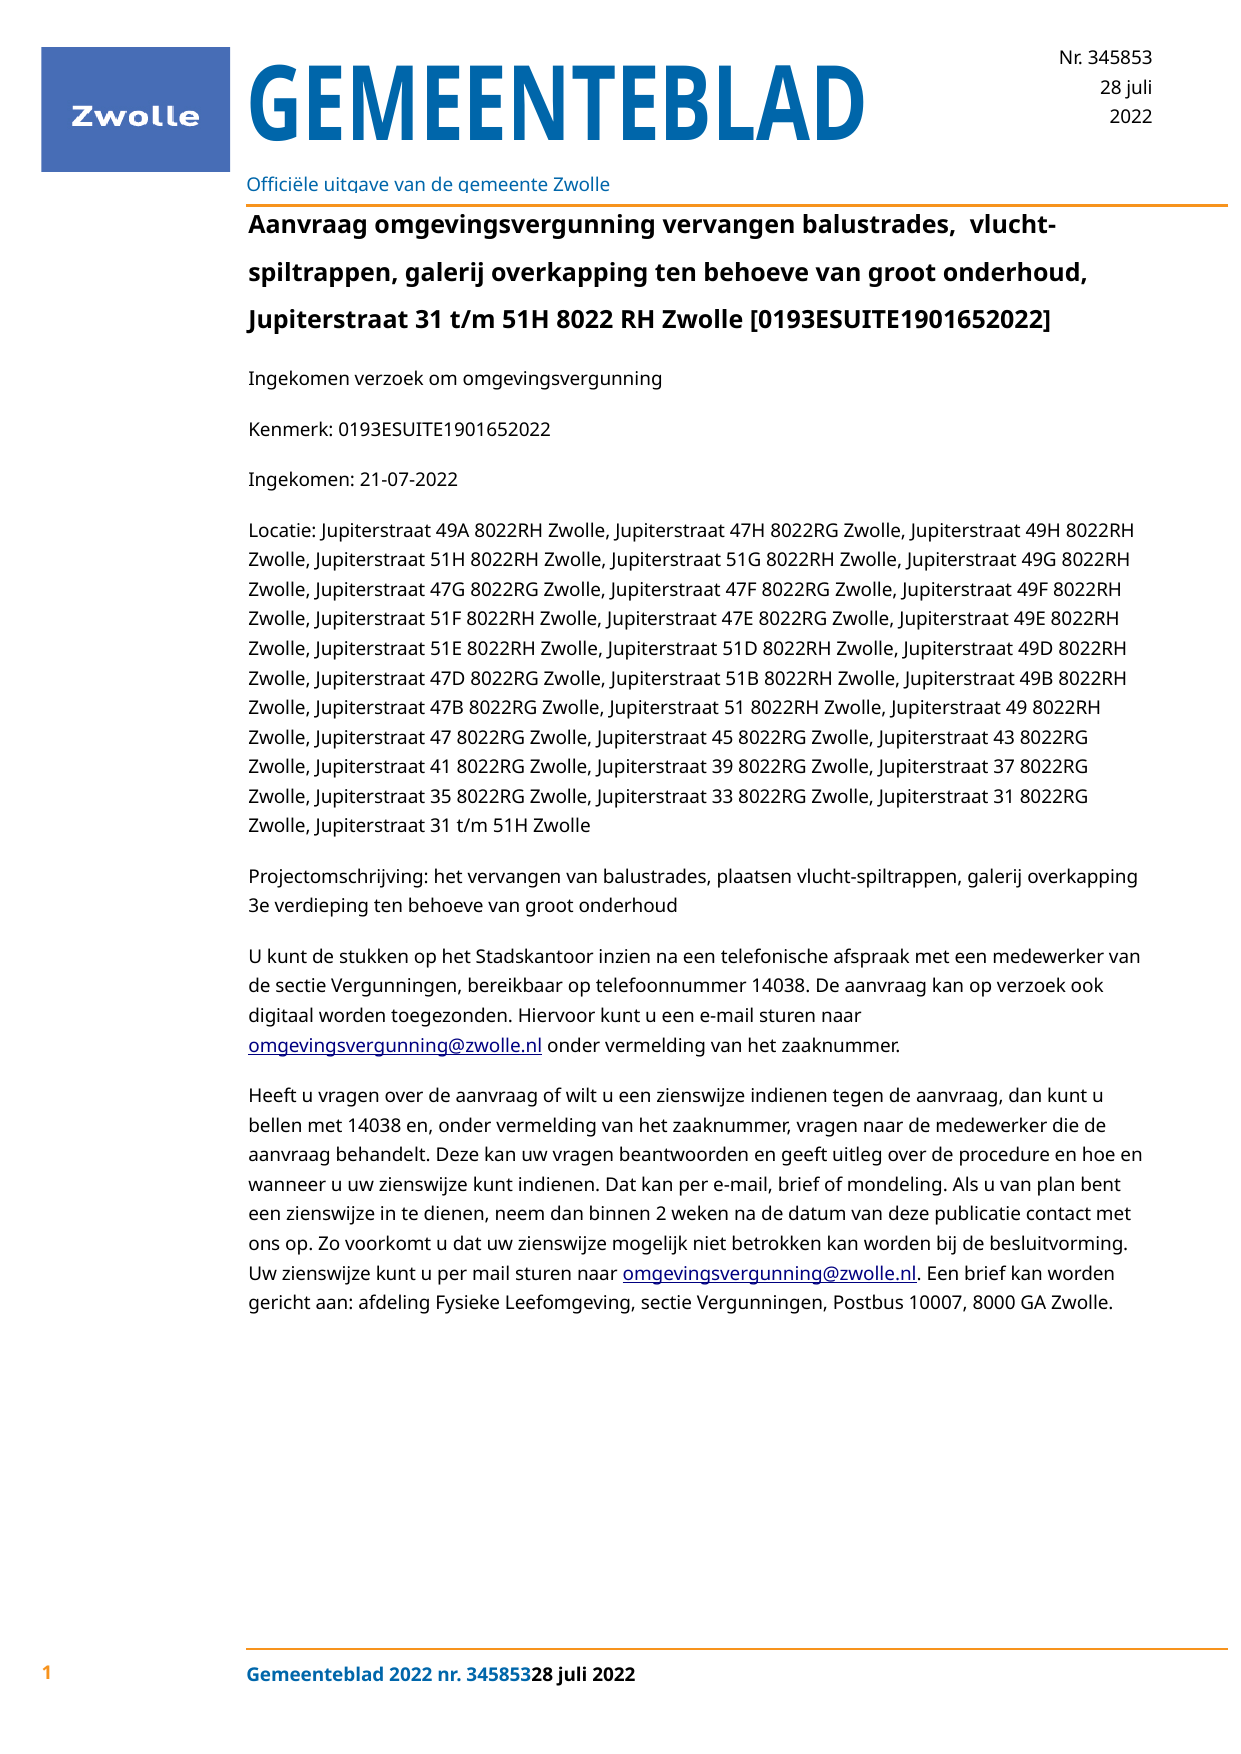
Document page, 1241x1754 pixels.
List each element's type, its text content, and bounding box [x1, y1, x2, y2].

text U kunt de stukken op het Stadskantoor inzien na een telefonische afspraak met een medewerker van de sectie Vergunningen, bereikbaar op telefoonnummer 14038. De aanvraag kan op verzoek ook digitaal worden toegezonden. Hiervoor kunt u een e-mail sturen naar omgevingsvergunning@zwolle.nl onder vermelding van het zaaknummer. [248, 943, 1152, 1057]
text Projectomschrijving: het vervangen van balustrades, plaatsen vlucht-spiltrappen, galerij overkapping 3e verdieping ten behoeve van groot onderhoud [248, 863, 1152, 918]
text Aanvraag omgevingsvergunning vervangen balustrades, vlucht-spiltrappen, galerij overkapping ten behoeve van groot onderhoud, Jupiterstraat 31 t/m 51H 8022 RH Zwolle [0193ESUITE1901652022] [248, 207, 1152, 336]
picture [41, 47, 231, 172]
text Ingekomen: 21-07-2022 [248, 466, 1152, 492]
text Heeft u vragen over de aanvraag of wilt u een zienswijze indienen tegen de aanvraag, dan kunt u bellen met 14038 en, onder vermelding van het zaaknummer, vragen naar de medewerker die de aanvraag behandelt. Deze kan uw vragen beantwoorden en geeft uitleg over de procedure en hoe en wanneer u uw zienswijze kunt indienen. Dat kan per e-mail, brief of mondeling. Als u van plan bent een zienswijze in te dienen, neem dan binnen 2 weken na de datum van deze publicatie contact met ons op. Zo voorkomt u dat uw zienswijze mogelijk niet betrokken kan worden bij de besluitvorming. Uw zienswijze kunt u per mail sturen naar omgevingsvergunning@zwolle.nl. Een brief kan worden gericht aan: afdeling Fysieke Leefomgeving, sectie Vergunningen, Postbus 10007, 8000 GA Zwolle. [248, 1082, 1152, 1315]
text Ingekomen verzoek om omgevingsvergunning [248, 366, 1152, 391]
text Kenmerk: 0193ESUITE1901652022 [248, 416, 1152, 442]
text Locatie: Jupiterstraat 49A 8022RH Zwolle, Jupiterstraat 47H 8022RG Zwolle, Jupiterstraat 49H 8022RH Zwolle, Jupiterstraat 51H 8022RH Zwolle, Jupiterstraat 51G 8022RH Zwolle, Jupiterstraat 49G 8022RH Zwolle, Jupiterstraat 47G 8022RG Zwolle, Jupiterstraat 47F 8022RG Zwolle, Jupiterstraat 49F 8022RH Zwolle, Jupiterstraat 51F 8022RH Zwolle, Jupiterstraat 47E 8022RG Zwolle, Jupiterstraat 49E 8022RH Zwolle, Jupiterstraat 51E 8022RH Zwolle, Jupiterstraat 51D 8022RH Zwolle, Jupiterstraat 49D 8022RH Zwolle, Jupiterstraat 47D 8022RG Zwolle, Jupiterstraat 51B 8022RH Zwolle, Jupiterstraat 49B 8022RH Zwolle, Jupiterstraat 47B 8022RG Zwolle, Jupiterstraat 51 8022RH Zwolle, Jupiterstraat 49 8022RH Zwolle, Jupiterstraat 47 8022RG Zwolle, Jupiterstraat 45 8022RG Zwolle, Jupiterstraat 43 8022RG Zwolle, Jupiterstraat 41 8022RG Zwolle, Jupiterstraat 39 8022RG Zwolle, Jupiterstraat 37 8022RG Zwolle, Jupiterstraat 35 8022RG Zwolle, Jupiterstraat 33 8022RG Zwolle, Jupiterstraat 31 8022RG Zwolle, Jupiterstraat 31 t/m 51H Zwolle [248, 517, 1152, 838]
